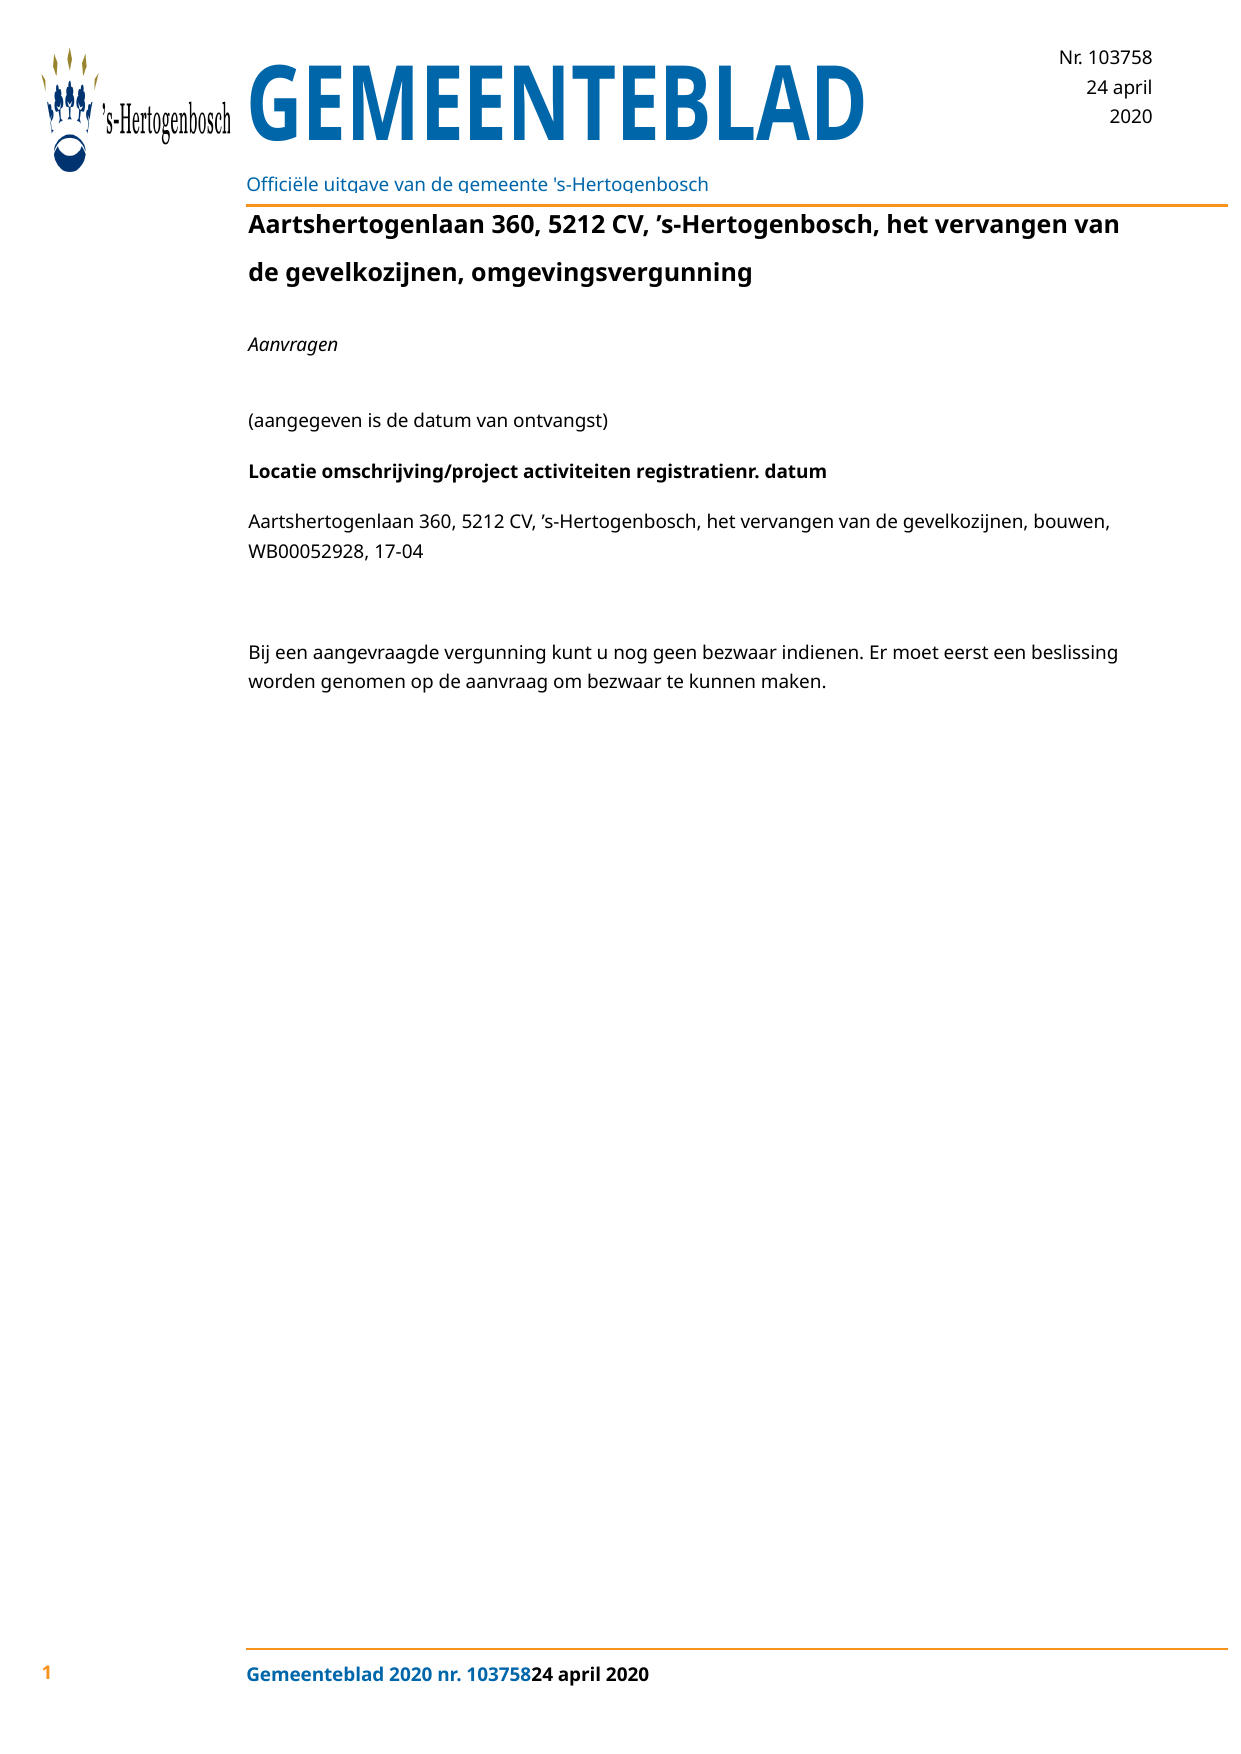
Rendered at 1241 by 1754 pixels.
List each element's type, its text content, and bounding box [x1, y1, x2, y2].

text (aangegeven is de datum van ontvangst) [248, 408, 1152, 433]
text Aartshertogenlaan 360, 5212 CV, ’s-Hertogenbosch, het vervangen van de gevelkozijnen, bouwen, WB00052928, 17-04 [248, 508, 1152, 564]
text Locatie omschrijving/project activiteiten registratienr. datum [248, 458, 1152, 484]
text Bij een aangevraagde vergunning kunt u nog geen bezwaar indienen. Er moet eerst een beslissing worden genomen op de aanvraag om bezwaar te kunnen maken. [248, 639, 1152, 694]
text Aanvragen [248, 331, 1152, 357]
picture [41, 47, 231, 172]
text Aartshertogenlaan 360, 5212 CV, ’s-Hertogenbosch, het vervangen van de gevelkozijnen, omgevingsvergunning [248, 207, 1152, 288]
